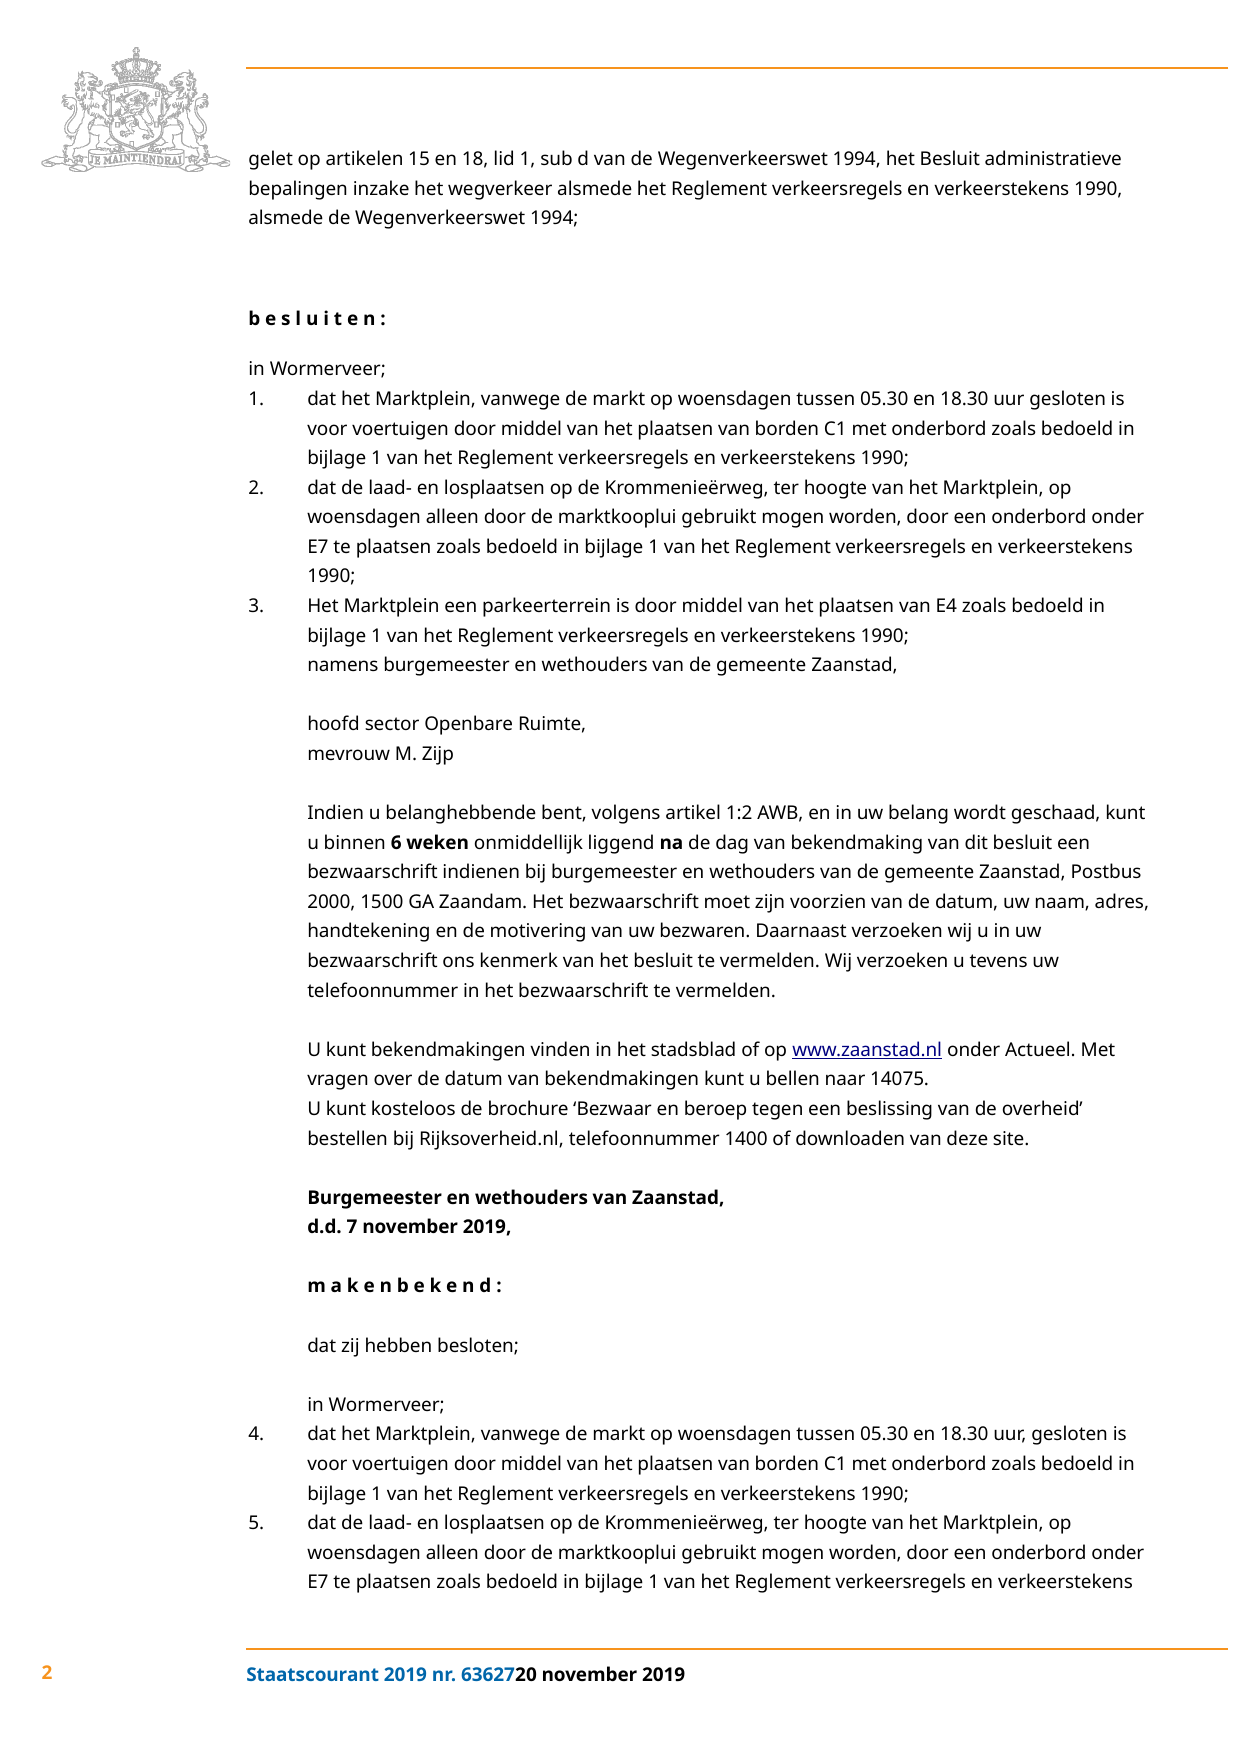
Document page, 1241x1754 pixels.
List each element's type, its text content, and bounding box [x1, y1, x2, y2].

list dat het Marktplein, vanwege de markt op woensdagen tussen 05.30 en 18.30 uur, gesloten is voor voertuigen door middel van het plaatsen van borden C1 met onderbord zoals bedoeld in bijlage 1 van het Reglement verkeersregels en verkeerstekens 1990; [248, 1421, 1152, 1506]
text gelet op artikelen 15 en 18, lid 1, sub d van de Wegenverkeerswet 1994, het Besluit administratieve bepalingen inzake het wegverkeer alsmede het Reglement verkeersregels en verkeerstekens 1990, alsmede de Wegenverkeerswet 1994; [248, 145, 1152, 230]
picture [41, 47, 231, 172]
list namens burgemeester en wethouders van de gemeente Zaanstad, [248, 651, 1152, 677]
list hoofd sector Openbare Ruimte, [248, 711, 1152, 736]
list in Wormerveer; [248, 1391, 1152, 1417]
list dat de laad- en losplaatsen op de Krommenieërweg, ter hoogte van het Marktplein, op woensdagen alleen door de marktkooplui gebruikt mogen worden, door een onderbord onder E7 te plaatsen zoals bedoeld in bijlage 1 van het Reglement verkeersregels en verkeerstekens [248, 1509, 1152, 1594]
list Indien u belanghebbende bent, volgens artikel 1:2 AWB, en in uw belang wordt geschaad, kunt u binnen 6 weken onmiddellijk liggend na de dag van bekendmaking van dit besluit een bezwaarschrift indienen bij burgemeester en wethouders van de gemeente Zaanstad, Postbus 2000, 1500 GA Zaandam. Het bezwaarschrift moet zijn voorzien van de datum, uw naam, adres, handtekening en de motivering van uw bezwaren. Daarnaast verzoeken wij u in uw bezwaarschrift ons kenmerk van het besluit te vermelden. Wij verzoeken u tevens uw telefoonnummer in het bezwaarschrift te vermelden. [248, 799, 1152, 1003]
list dat het Marktplein, vanwege de markt op woensdagen tussen 05.30 en 18.30 uur gesloten is voor voertuigen door middel van het plaatsen van borden C1 met onderbord zoals bedoeld in bijlage 1 van het Reglement verkeersregels en verkeerstekens 1990; [248, 385, 1152, 470]
list U kunt bekendmakingen vinden in het stadsblad of op www.zaanstad.nl onder Actueel. Met vragen over de datum van bekendmakingen kunt u bellen naar 14075. [248, 1036, 1152, 1091]
list m a k e n b e k e n d : [248, 1273, 1152, 1298]
list d.d. 7 november 2019, [248, 1213, 1152, 1239]
list U kunt kosteloos de brochure ‘Bezwaar en beroep tegen een beslissing van de overheid’ bestellen bij Rijksoverheid.nl, telefoonnummer 1400 of downloaden van deze site. [248, 1095, 1152, 1151]
text in Wormerveer; [248, 356, 1152, 381]
text b e s l u i t e n : [248, 305, 1152, 331]
list Het Marktplein een parkeerterrein is door middel van het plaatsen van E4 zoals bedoeld in bijlage 1 van het Reglement verkeersregels en verkeerstekens 1990; [248, 592, 1152, 648]
list dat zij hebben besloten; [248, 1332, 1152, 1358]
list mevrouw M. Zijp [248, 740, 1152, 766]
list Burgemeester en wethouders van Zaanstad, [248, 1184, 1152, 1210]
list dat de laad- en losplaatsen op de Krommenieërweg, ter hoogte van het Marktplein, op woensdagen alleen door de marktkooplui gebruikt mogen worden, door een onderbord onder E7 te plaatsen zoals bedoeld in bijlage 1 van het Reglement verkeersregels en verkeerstekens 1990; [248, 474, 1152, 588]
